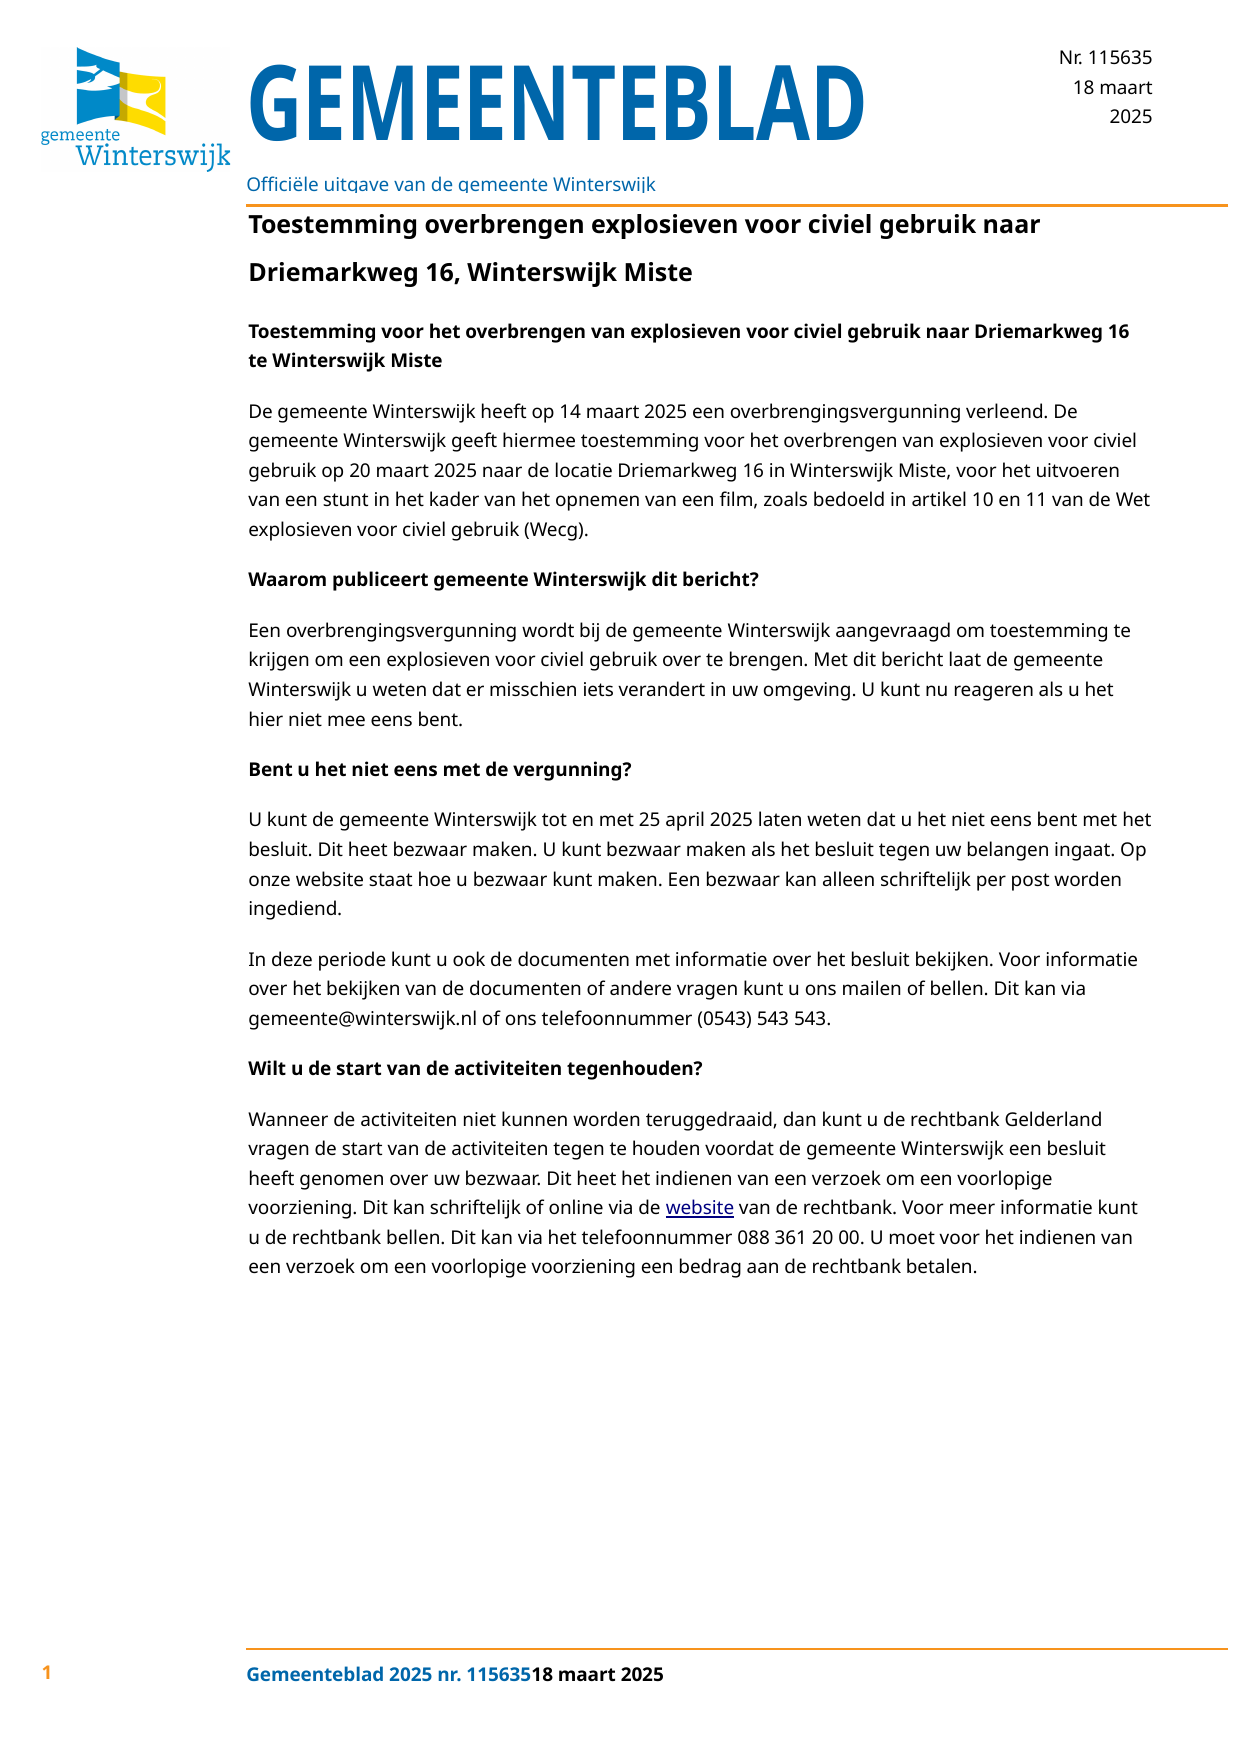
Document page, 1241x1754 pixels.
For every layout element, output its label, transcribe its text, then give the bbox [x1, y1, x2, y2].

text Bent u het niet eens met de vergunning? [248, 756, 1152, 782]
text Wilt u de start van de activiteiten tegenhouden? [248, 1055, 1152, 1081]
text U kunt de gemeente Winterswijk tot en met 25 april 2025 laten weten dat u het niet eens bent met het besluit. Dit heet bezwaar maken. U kunt bezwaar maken als het besluit tegen uw belangen ingaat. Op onze website staat hoe u bezwaar kunt maken. Een bezwaar kan alleen schriftelijk per post worden ingediend. [248, 807, 1152, 921]
picture [41, 47, 231, 172]
text Waarom publiceert gemeente Winterswijk dit bericht? [248, 567, 1152, 592]
text Een overbrengingsvergunning wordt bij de gemeente Winterswijk aangevraagd om toestemming te krijgen om een explosieven voor civiel gebruik over te brengen. Met dit bericht laat de gemeente Winterswijk u weten dat er misschien iets verandert in uw omgeving. U kunt nu reageren als u het hier niet mee eens bent. [248, 617, 1152, 732]
picture [225, 153, 231, 162]
text Toestemming overbrengen explosieven voor civiel gebruik naar Driemarkweg 16, Winterswijk Miste [248, 207, 1152, 288]
text Wanneer de activiteiten niet kunnen worden teruggedraaid, dan kunt u de rechtbank Gelderland vragen de start van de activiteiten tegen te houden voordat de gemeente Winterswijk een besluit heeft genomen over uw bezwaar. Dit heet het indienen van een verzoek om een voorlopige voorziening. Dit kan schriftelijk of online via de website van de rechtbank. Voor meer informatie kunt u de rechtbank bellen. Dit kan via het telefoonnummer 088 361 20 00. U moet voor het indienen van een verzoek om een voorlopige voorziening een bedrag aan de rechtbank betalen. [248, 1106, 1152, 1279]
text Toestemming voor het overbrengen van explosieven voor civiel gebruik naar Driemarkweg 16 te Winterswijk Miste [248, 318, 1152, 373]
text De gemeente Winterswijk heeft op 14 maart 2025 een overbrengingsvergunning verleend. De gemeente Winterswijk geeft hiermee toestemming voor het overbrengen van explosieven voor civiel gebruik op 20 maart 2025 naar de locatie Driemarkweg 16 in Winterswijk Miste, voor het uitvoeren van een stunt in het kader van het opnemen van een film, zoals bedoeld in artikel 10 en 11 van de Wet explosieven voor civiel gebruik (Wecg). [248, 398, 1152, 542]
text In deze periode kunt u ook de documenten met informatie over het besluit bekijken. Voor informatie over het bekijken van de documenten of andere vragen kunt u ons mailen of bellen. Dit kan via gemeente@winterswijk.nl of ons telefoonnummer (0543) 543 543. [248, 946, 1152, 1031]
